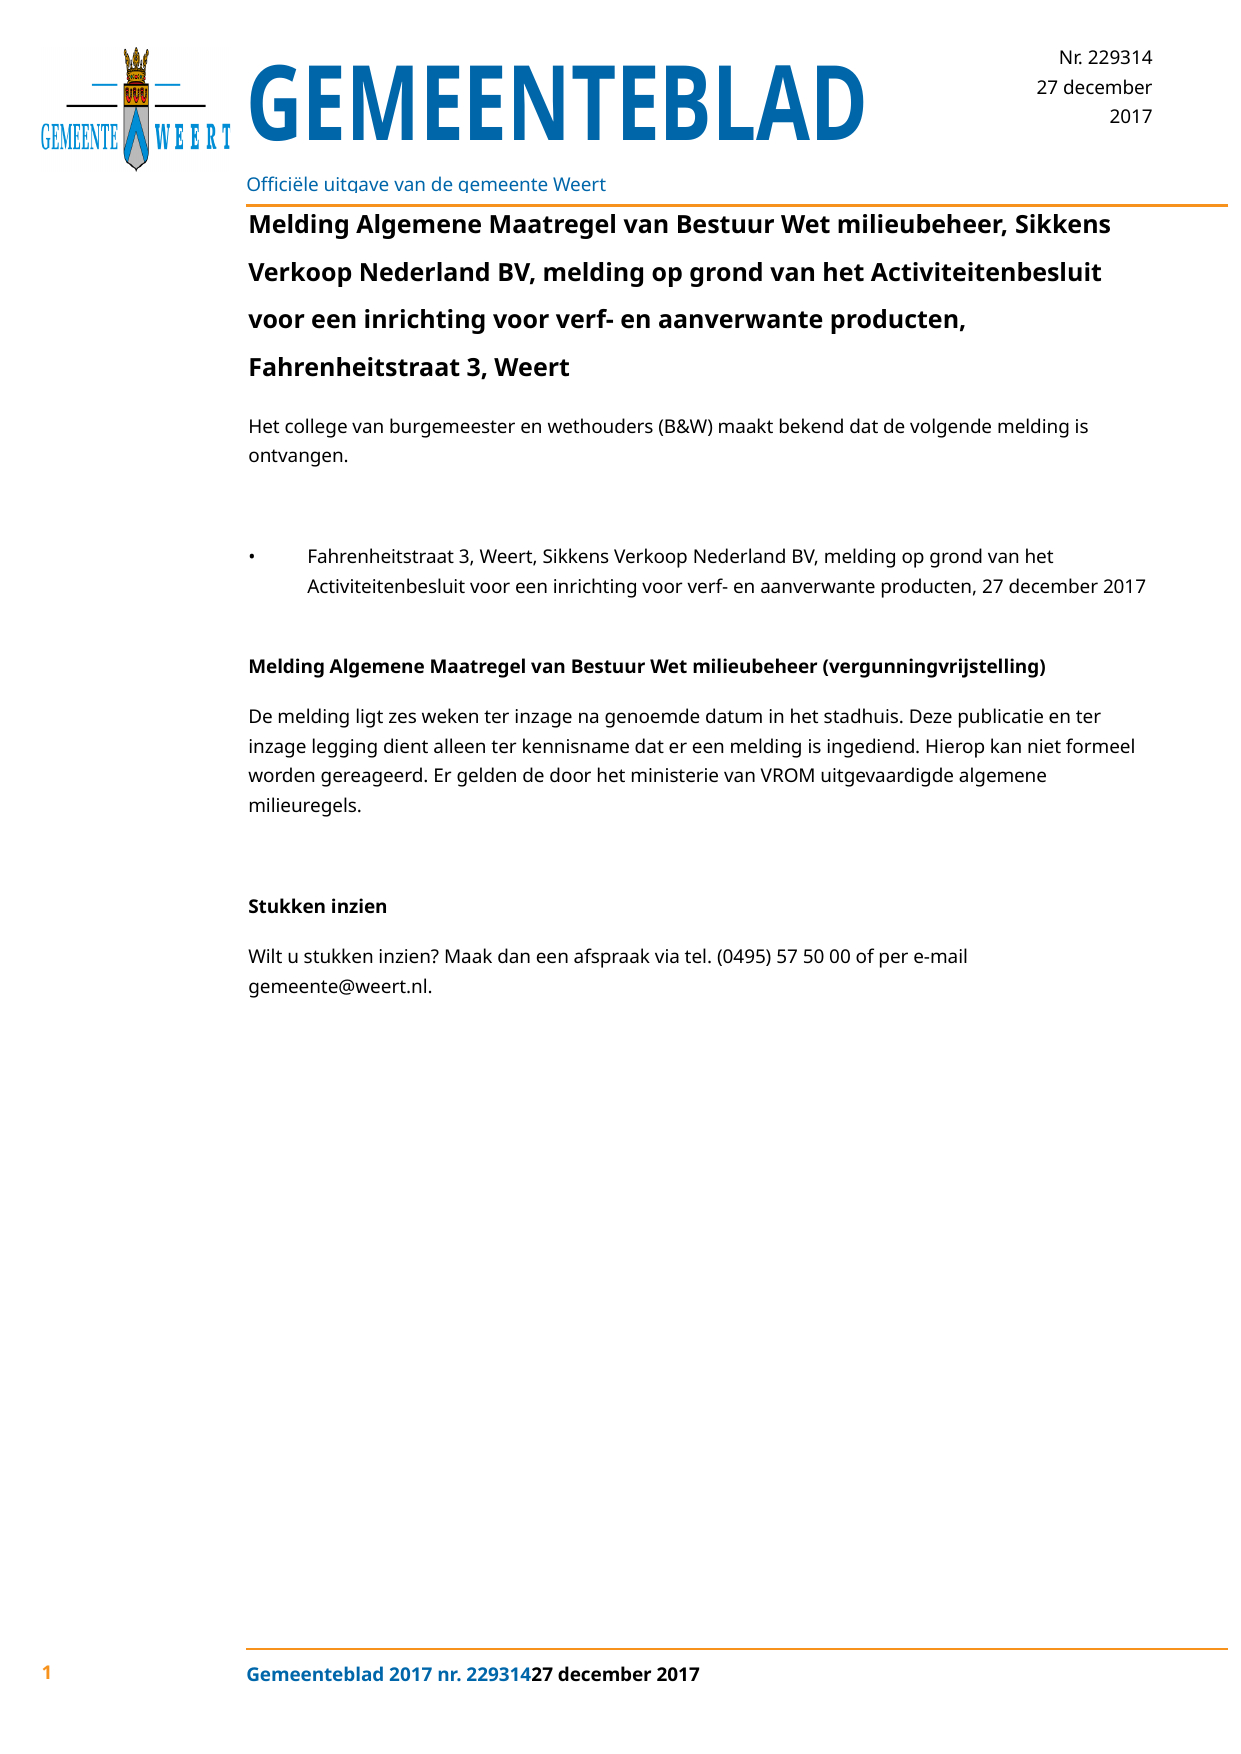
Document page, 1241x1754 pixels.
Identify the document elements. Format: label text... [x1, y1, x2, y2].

text Melding Algemene Maatregel van Bestuur Wet milieubeheer (vergunningvrijstelling) [248, 653, 1152, 679]
text Stukken inzien [248, 893, 1152, 919]
picture [41, 47, 231, 172]
text Wilt u stukken inzien? Maak dan een afspraak via tel. (0495) 57 50 00 of per e-mail gemeente@weert.nl. [248, 943, 1152, 999]
text Het college van burgemeester en wethouders (B&W) maakt bekend dat de volgende melding is ontvangen. [248, 413, 1152, 468]
text De melding ligt zes weken ter inzage na genoemde datum in het stadhuis. Deze publicatie en ter inzage legging dient alleen ter kennisname dat er een melding is ingediend. Hierop kan niet formeel worden gereageerd. Er gelden de door het ministerie van VROM uitgevaardigde algemene milieuregels. [248, 703, 1152, 818]
list Fahrenheitstraat 3, Weert, Sikkens Verkoop Nederland BV, melding op grond van het Activiteitenbesluit voor een inrichting voor verf- en aanverwante producten, 27 december 2017 [248, 543, 1152, 599]
text Melding Algemene Maatregel van Bestuur Wet milieubeheer, Sikkens Verkoop Nederland BV, melding op grond van het Activiteitenbesluit voor een inrichting voor verf- en aanverwante producten, Fahrenheitstraat 3, Weert [248, 207, 1152, 384]
